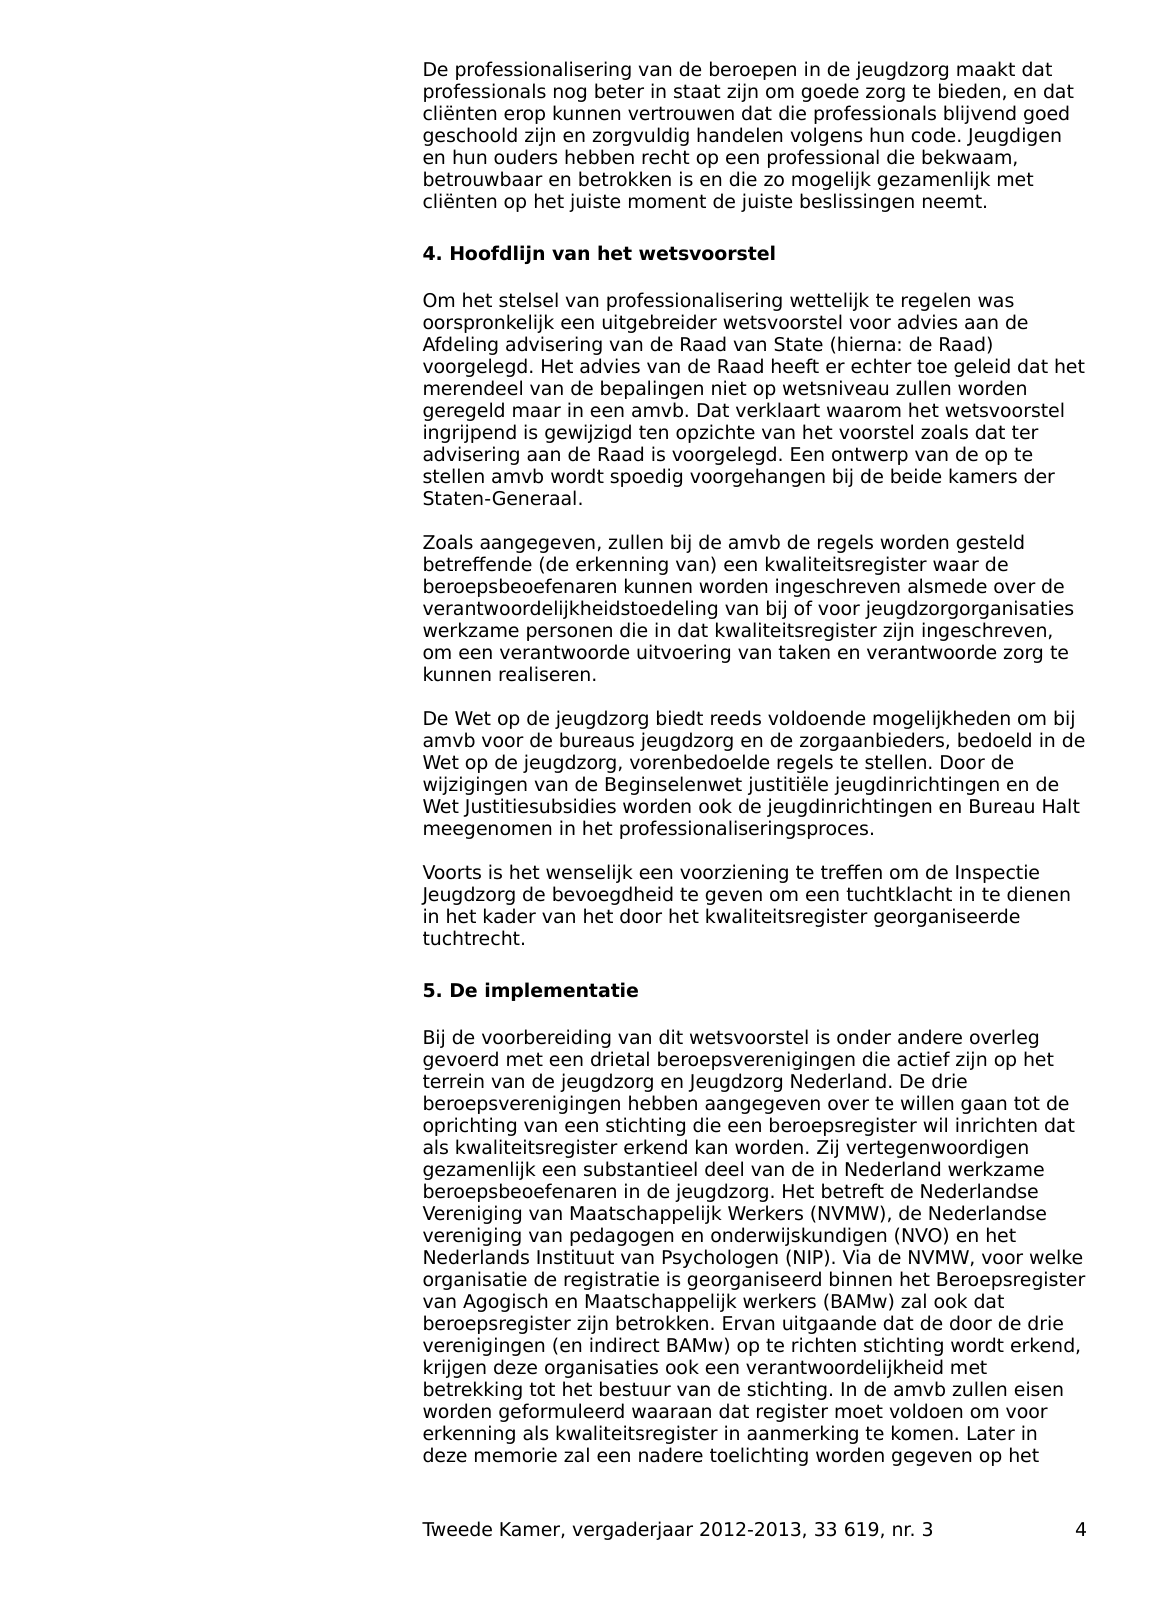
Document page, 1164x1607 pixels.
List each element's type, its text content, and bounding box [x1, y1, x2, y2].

subtitle 4. Hoofdlijn van het wetsvoorstel [422, 243, 1087, 265]
text De Wet op de jeugdzorg biedt reeds voldoende mogelijkheden om bij amvb voor de bureaus jeugdzorg en de zorgaanbieders, bedoeld in de Wet op de jeugdzorg, vorenbedoelde regels te stellen. Door de wijzigingen van de Beginselenwet justitiële jeugdinrichtingen en de Wet Justitiesubsidies worden ook de jeugdinrichtingen en Bureau Halt meegenomen in het professionaliseringsproces. [422, 708, 1087, 840]
text De professionalisering van de beroepen in de jeugdzorg maakt dat professionals nog beter in staat zijn om goede zorg te bieden, en dat cliënten erop kunnen vertrouwen dat die professionals blijvend goed geschoold zijn en zorgvuldig handelen volgens hun code. Jeugdigen en hun ouders hebben recht op een professional die bekwaam, betrouwbaar en betrokken is en die zo mogelijk gezamenlijk met cliënten op het juiste moment de juiste beslissingen neemt. [422, 59, 1087, 213]
text Bij de voorbereiding van dit wetsvoorstel is onder andere overleg gevoerd met een drietal beroepsverenigingen die actief zijn op het terrein van de jeugdzorg en Jeugdzorg Nederland. De drie beroepsverenigingen hebben aangegeven over te willen gaan tot de oprichting van een stichting die een beroepsregister wil inrichten dat als kwaliteitsregister erkend kan worden. Zij vertegenwoordigen gezamenlijk een substantieel deel van de in Nederland werkzame beroepsbeoefenaren in de jeugdzorg. Het betreft de Nederlandse Vereniging van Maatschappelijk Werkers (NVMW), de Nederlandse vereniging van pedagogen en onderwijskundigen (NVO) en het Nederlands Instituut van Psychologen (NIP). Via de NVMW, voor welke organisatie de registratie is georganiseerd binnen het Beroepsregister van Agogisch en Maatschappelijk werkers (BAMw) zal ook dat beroepsregister zijn betrokken. Ervan uitgaande dat de door de drie verenigingen (en indirect BAMw) op te richten stichting wordt erkend, krijgen deze organisaties ook een verantwoordelijkheid met betrekking tot het bestuur van de stichting. In de amvb zullen eisen worden geformuleerd waaraan dat register moet voldoen om voor erkenning als kwaliteitsregister in aanmerking te komen. Later in deze memorie zal een nadere toelichting worden gegeven op het [422, 1027, 1087, 1466]
text Zoals aangegeven, zullen bij de amvb de regels worden gesteld betreffende (de erkenning van) een kwaliteitsregister waar de beroepsbeoefenaren kunnen worden ingeschreven alsmede over de verantwoordelijkheidstoedeling van bij of voor jeugdzorgorganisaties werkzame personen die in dat kwaliteitsregister zijn ingeschreven, om een verantwoorde uitvoering van taken en verantwoorde zorg te kunnen realiseren. [422, 532, 1087, 686]
text Om het stelsel van professionalisering wettelijk te regelen was oorspronkelijk een uitgebreider wetsvoorstel voor advies aan de Afdeling advisering van de Raad van State (hierna: de Raad) voorgelegd. Het advies van de Raad heeft er echter toe geleid dat het merendeel van de bepalingen niet op wetsniveau zullen worden geregeld maar in een amvb. Dat verklaart waarom het wetsvoorstel ingrijpend is gewijzigd ten opzichte van het voorstel zoals dat ter advisering aan de Raad is voorgelegd. Een ontwerp van de op te stellen amvb wordt spoedig voorgehangen bij de beide kamers der Staten-Generaal. [422, 290, 1087, 510]
subtitle 5. De implementatie [422, 980, 1087, 1002]
text Voorts is het wenselijk een voorziening te treffen om de Inspectie Jeugdzorg de bevoegdheid te geven om een tuchtklacht in te dienen in het kader van het door het kwaliteitsregister georganiseerde tuchtrecht. [422, 862, 1087, 950]
